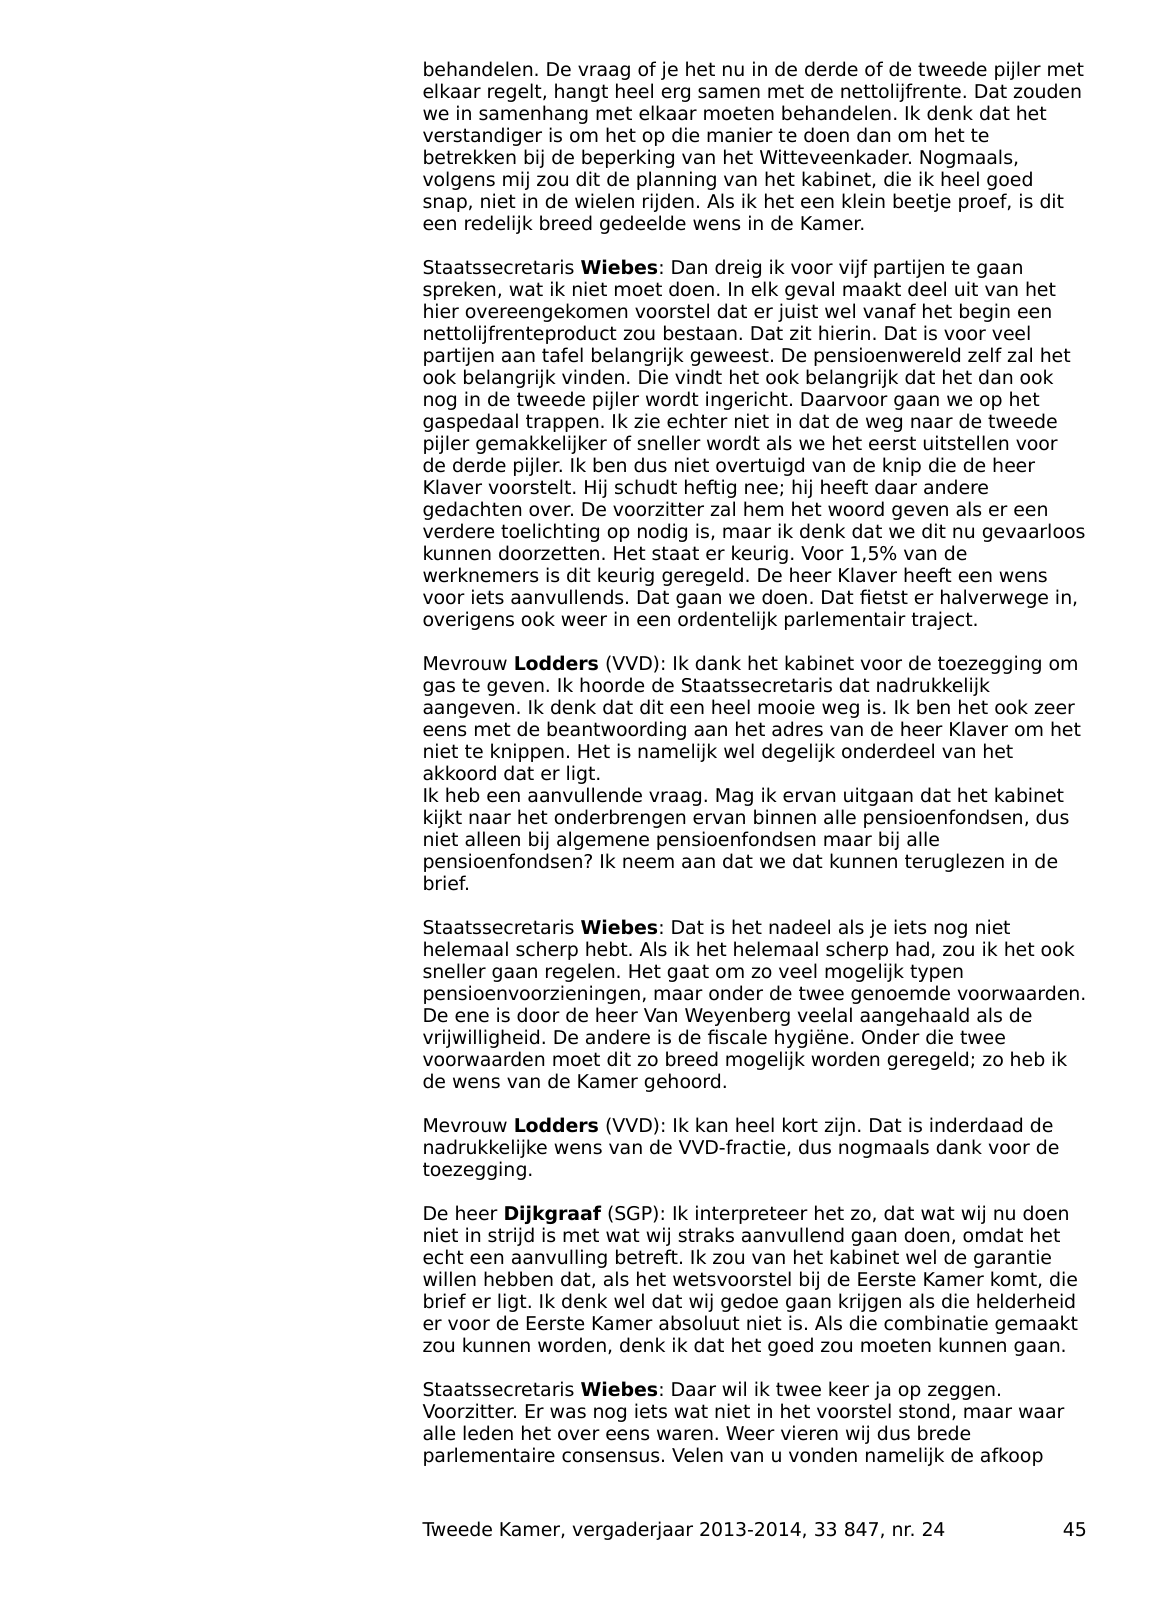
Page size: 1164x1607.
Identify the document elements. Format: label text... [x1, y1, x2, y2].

text Mevrouw Lodders (VVD): Ik kan heel kort zijn. Dat is inderdaad de nadrukkelijke wens van de VVD-fractie, dus nogmaals dank voor de toezegging. [422, 1115, 1087, 1181]
text behandelen. De vraag of je het nu in de derde of de tweede pijler met elkaar regelt, hangt heel erg samen met de nettolijfrente. Dat zouden we in samenhang met elkaar moeten behandelen. Ik denk dat het verstandiger is om het op die manier te doen dan om het te betrekken bij de beperking van het Witteveenkader. Nogmaals, volgens mij zou dit de planning van het kabinet, die ik heel goed snap, niet in de wielen rijden. Als ik het een klein beetje proef, is dit een redelijk breed gedeelde wens in de Kamer. [422, 59, 1087, 235]
text Mevrouw Lodders (VVD): Ik dank het kabinet voor de toezegging om gas te geven. Ik hoorde de Staatssecretaris dat nadrukkelijk aangeven. Ik denk dat dit een heel mooie weg is. Ik ben het ook zeer eens met de beantwoording aan het adres van de heer Klaver om het niet te knippen. Het is namelijk wel degelijk onderdeel van het akkoord dat er ligt. [422, 653, 1087, 785]
text Staatssecretaris Wiebes: Dat is het nadeel als je iets nog niet helemaal scherp hebt. Als ik het helemaal scherp had, zou ik het ook sneller gaan regelen. Het gaat om zo veel mogelijk typen pensioenvoorzieningen, maar onder de twee genoemde voorwaarden. De ene is door de heer Van Weyenberg veelal aangehaald als de vrijwilligheid. De andere is de fiscale hygiëne. Onder die twee voorwaarden moet dit zo breed mogelijk worden geregeld; zo heb ik de wens van de Kamer gehoord. [422, 917, 1087, 1093]
text Staatssecretaris Wiebes: Daar wil ik twee keer ja op zeggen. [422, 1379, 1087, 1401]
text Voorzitter. Er was nog iets wat niet in het voorstel stond, maar waar alle leden het over eens waren. Weer vieren wij dus brede parlementaire consensus. Velen van u vonden namelijk de afkoop [422, 1401, 1087, 1467]
text Staatssecretaris Wiebes: Dan dreig ik voor vijf partijen te gaan spreken, wat ik niet moet doen. In elk geval maakt deel uit van het hier overeengekomen voorstel dat er juist wel vanaf het begin een nettolijfrenteproduct zou bestaan. Dat zit hierin. Dat is voor veel partijen aan tafel belangrijk geweest. De pensioenwereld zelf zal het ook belangrijk vinden. Die vindt het ook belangrijk dat het dan ook nog in de tweede pijler wordt ingericht. Daarvoor gaan we op het gaspedaal trappen. Ik zie echter niet in dat de weg naar de tweede pijler gemakkelijker of sneller wordt als we het eerst uitstellen voor de derde pijler. Ik ben dus niet overtuigd van de knip die de heer Klaver voorstelt. Hij schudt heftig nee; hij heeft daar andere gedachten over. De voorzitter zal hem het woord geven als er een verdere toelichting op nodig is, maar ik denk dat we dit nu gevaarloos kunnen doorzetten. Het staat er keurig. Voor 1,5% van de werknemers is dit keurig geregeld. De heer Klaver heeft een wens voor iets aanvullends. Dat gaan we doen. Dat fietst er halverwege in, overigens ook weer in een ordentelijk parlementair traject. [422, 257, 1087, 631]
text Ik heb een aanvullende vraag. Mag ik ervan uitgaan dat het kabinet kijkt naar het onderbrengen ervan binnen alle pensioenfondsen, dus niet alleen bij algemene pensioenfondsen maar bij alle pensioenfondsen? Ik neem aan dat we dat kunnen teruglezen in de brief. [422, 785, 1087, 895]
text De heer Dijkgraaf (SGP): Ik interpreteer het zo, dat wat wij nu doen niet in strijd is met wat wij straks aanvullend gaan doen, omdat het echt een aanvulling betreft. Ik zou van het kabinet wel de garantie willen hebben dat, als het wetsvoorstel bij de Eerste Kamer komt, die brief er ligt. Ik denk wel dat wij gedoe gaan krijgen als die helderheid er voor de Eerste Kamer absoluut niet is. Als die combinatie gemaakt zou kunnen worden, denk ik dat het goed zou moeten kunnen gaan. [422, 1203, 1087, 1357]
